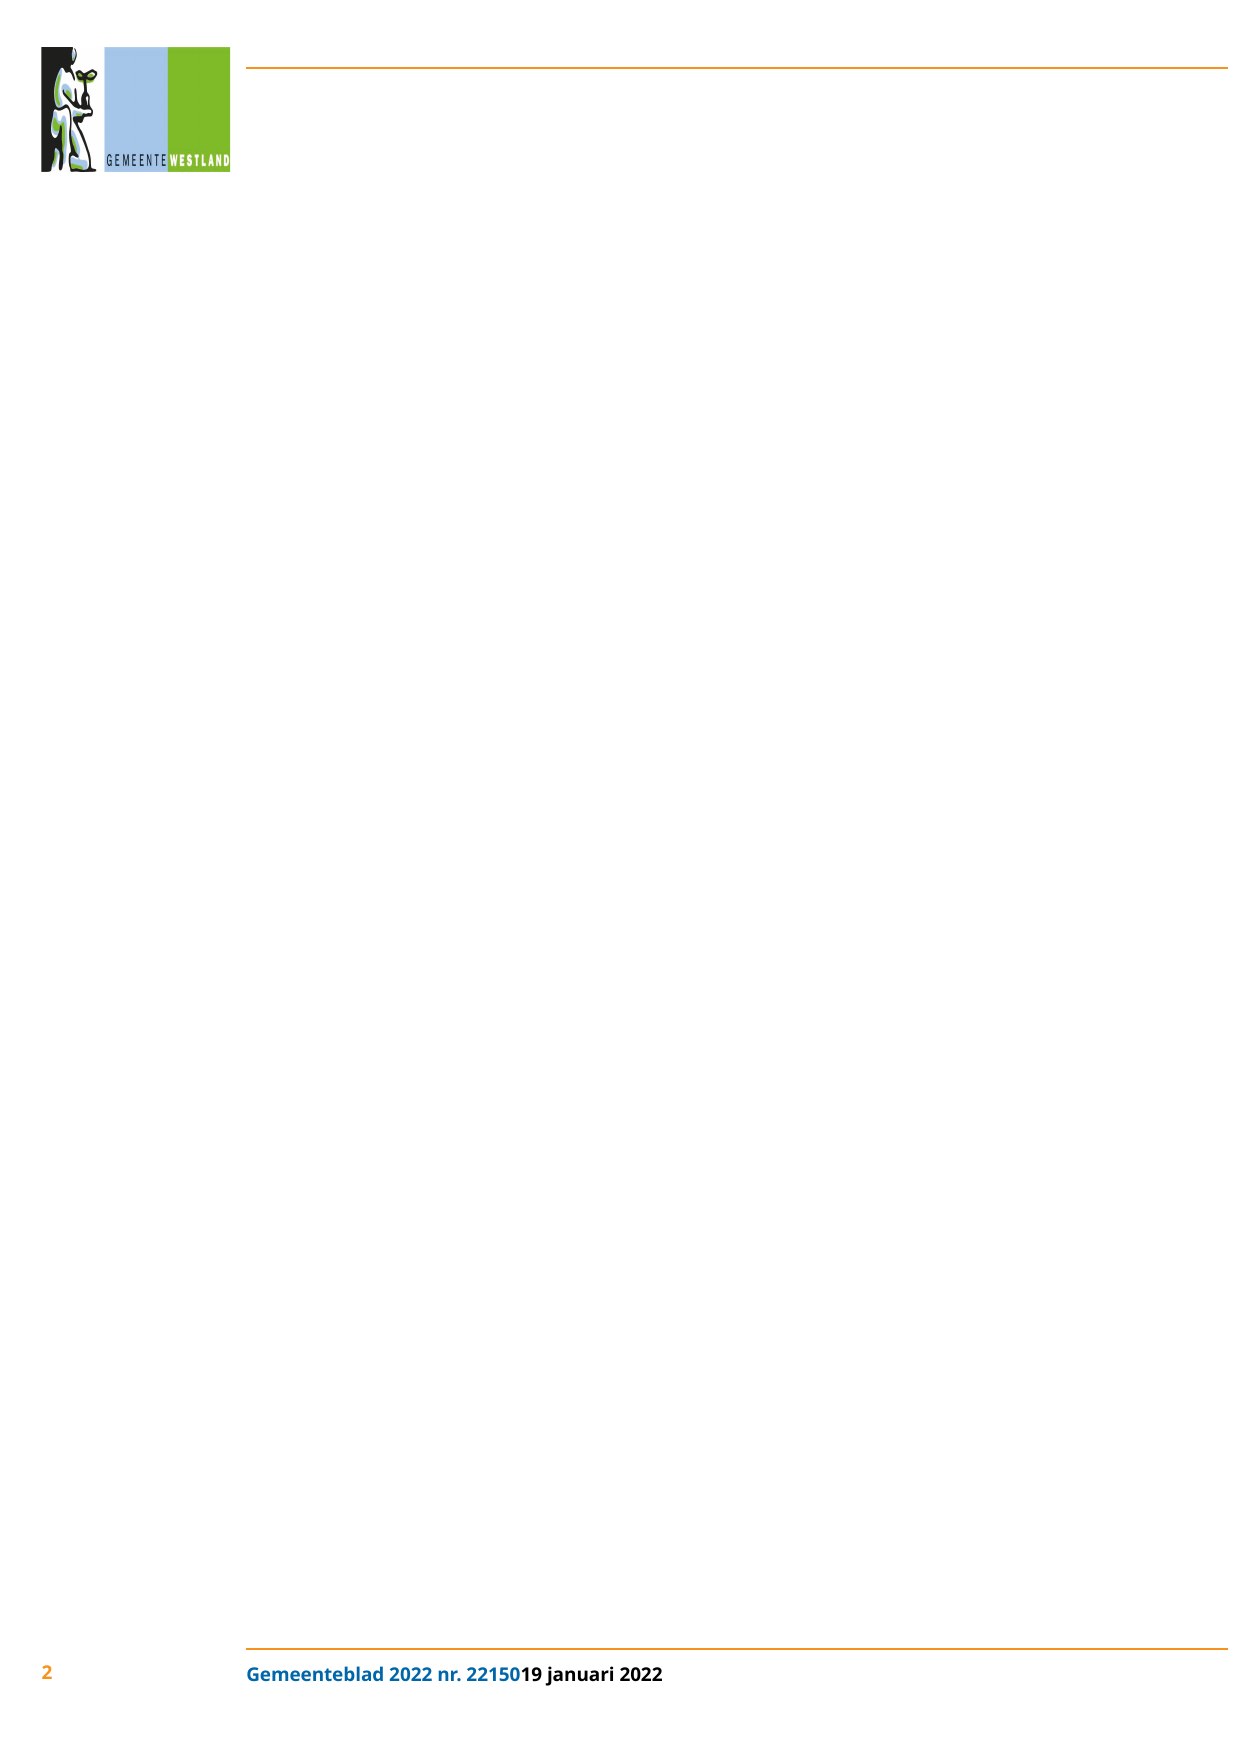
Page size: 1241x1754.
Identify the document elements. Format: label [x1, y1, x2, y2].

picture [41, 47, 231, 172]
